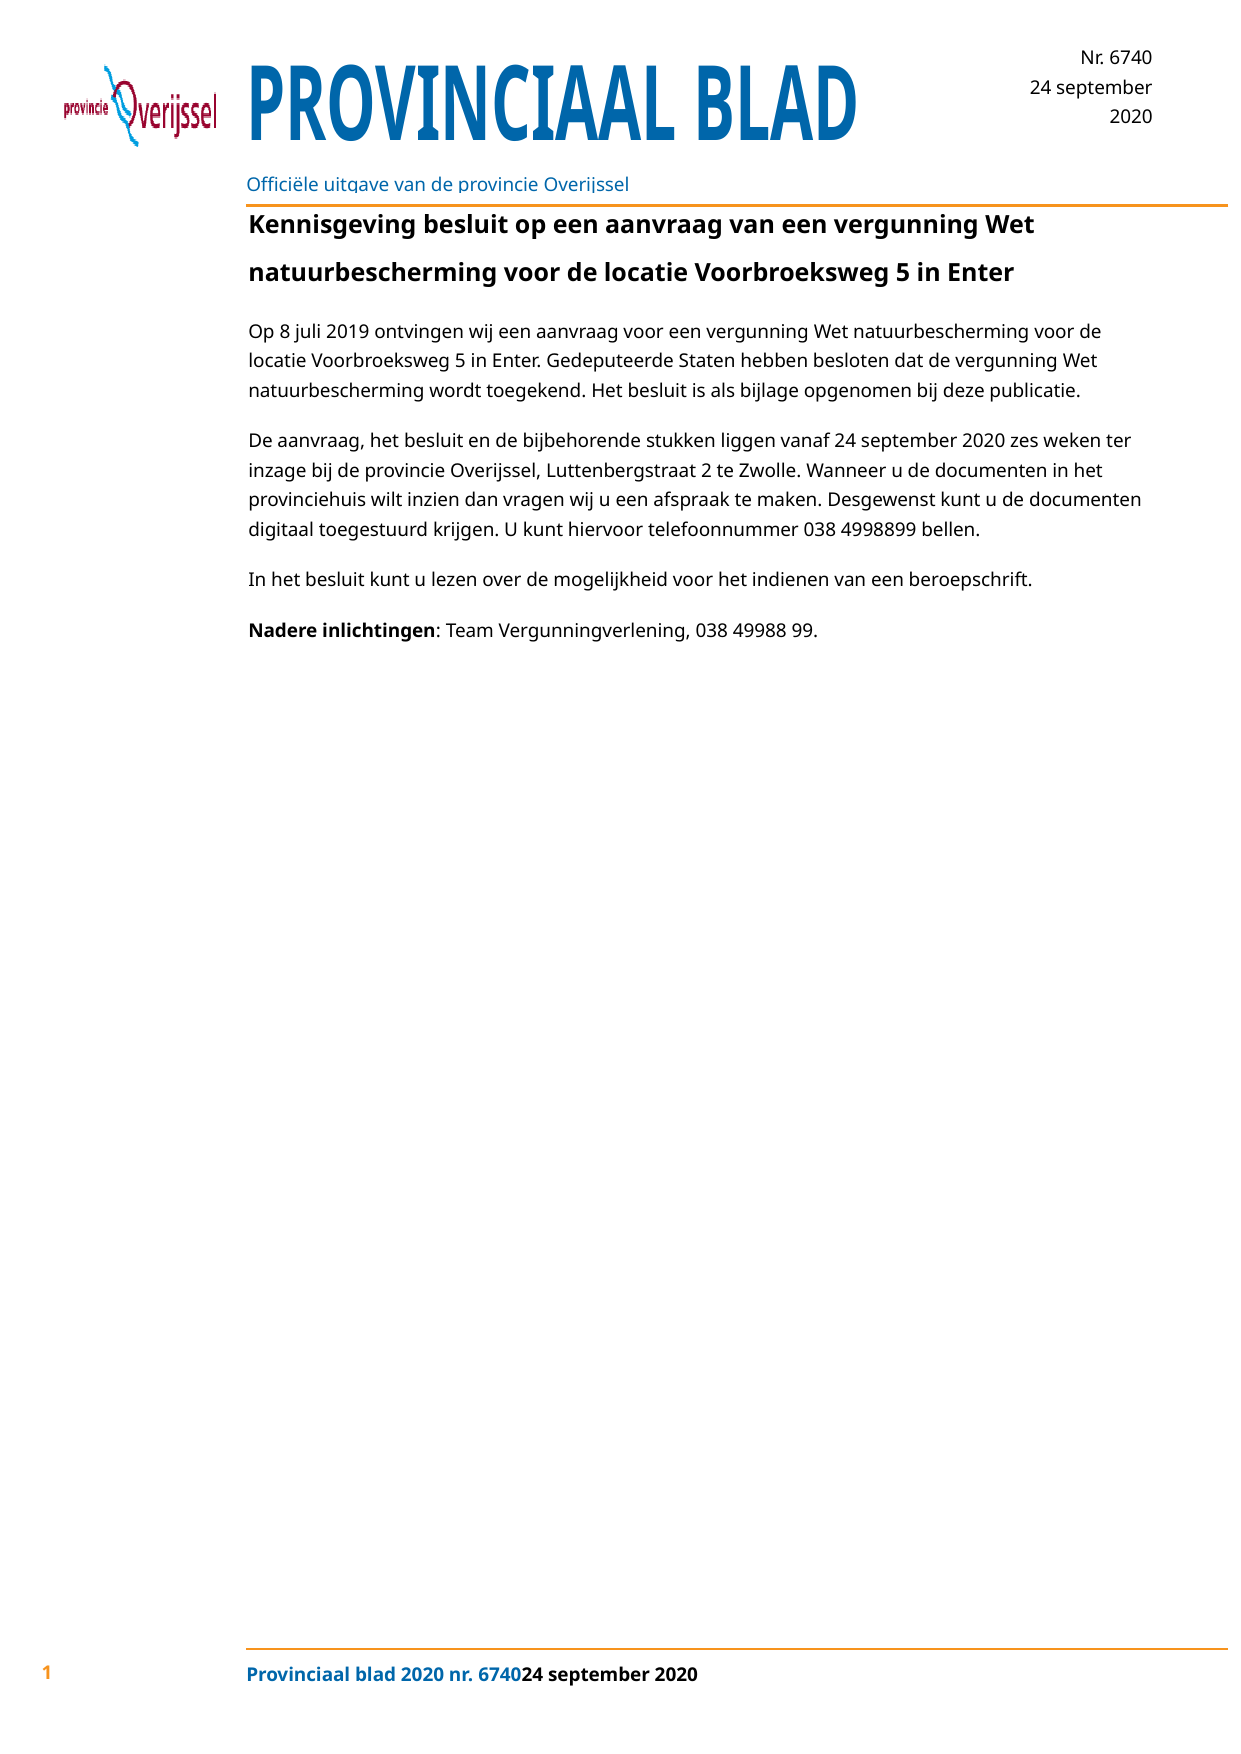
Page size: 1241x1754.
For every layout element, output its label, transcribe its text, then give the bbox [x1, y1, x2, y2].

text Kennisgeving besluit op een aanvraag van een vergunning Wet natuurbescherming voor de locatie Voorbroeksweg 5 in Enter [248, 207, 1152, 288]
text Op 8 juli 2019 ontvingen wij een aanvraag voor een vergunning Wet natuurbescherming voor de locatie Voorbroeksweg 5 in Enter. Gedeputeerde Staten hebben besloten dat de vergunning Wet natuurbescherming wordt toegekend. Het besluit is als bijlage opgenomen bij deze publicatie. [248, 318, 1152, 403]
picture [41, 47, 231, 172]
text De aanvraag, het besluit en de bijbehorende stukken liggen vanaf 24 september 2020 zes weken ter inzage bij de provincie Overijssel, Luttenbergstraat 2 te Zwolle. Wanneer u de documenten in het provinciehuis wilt inzien dan vragen wij u een afspraak te maken. Desgewenst kunt u de documenten digitaal toegestuurd krijgen. U kunt hiervoor telefoonnummer 038 4998899 bellen. [248, 427, 1152, 542]
text Nadere inlichtingen: Team Vergunningverlening, 038 49988 99. [248, 617, 1152, 643]
text In het besluit kunt u lezen over de mogelijkheid voor het indienen van een beroepschrift. [248, 567, 1152, 592]
